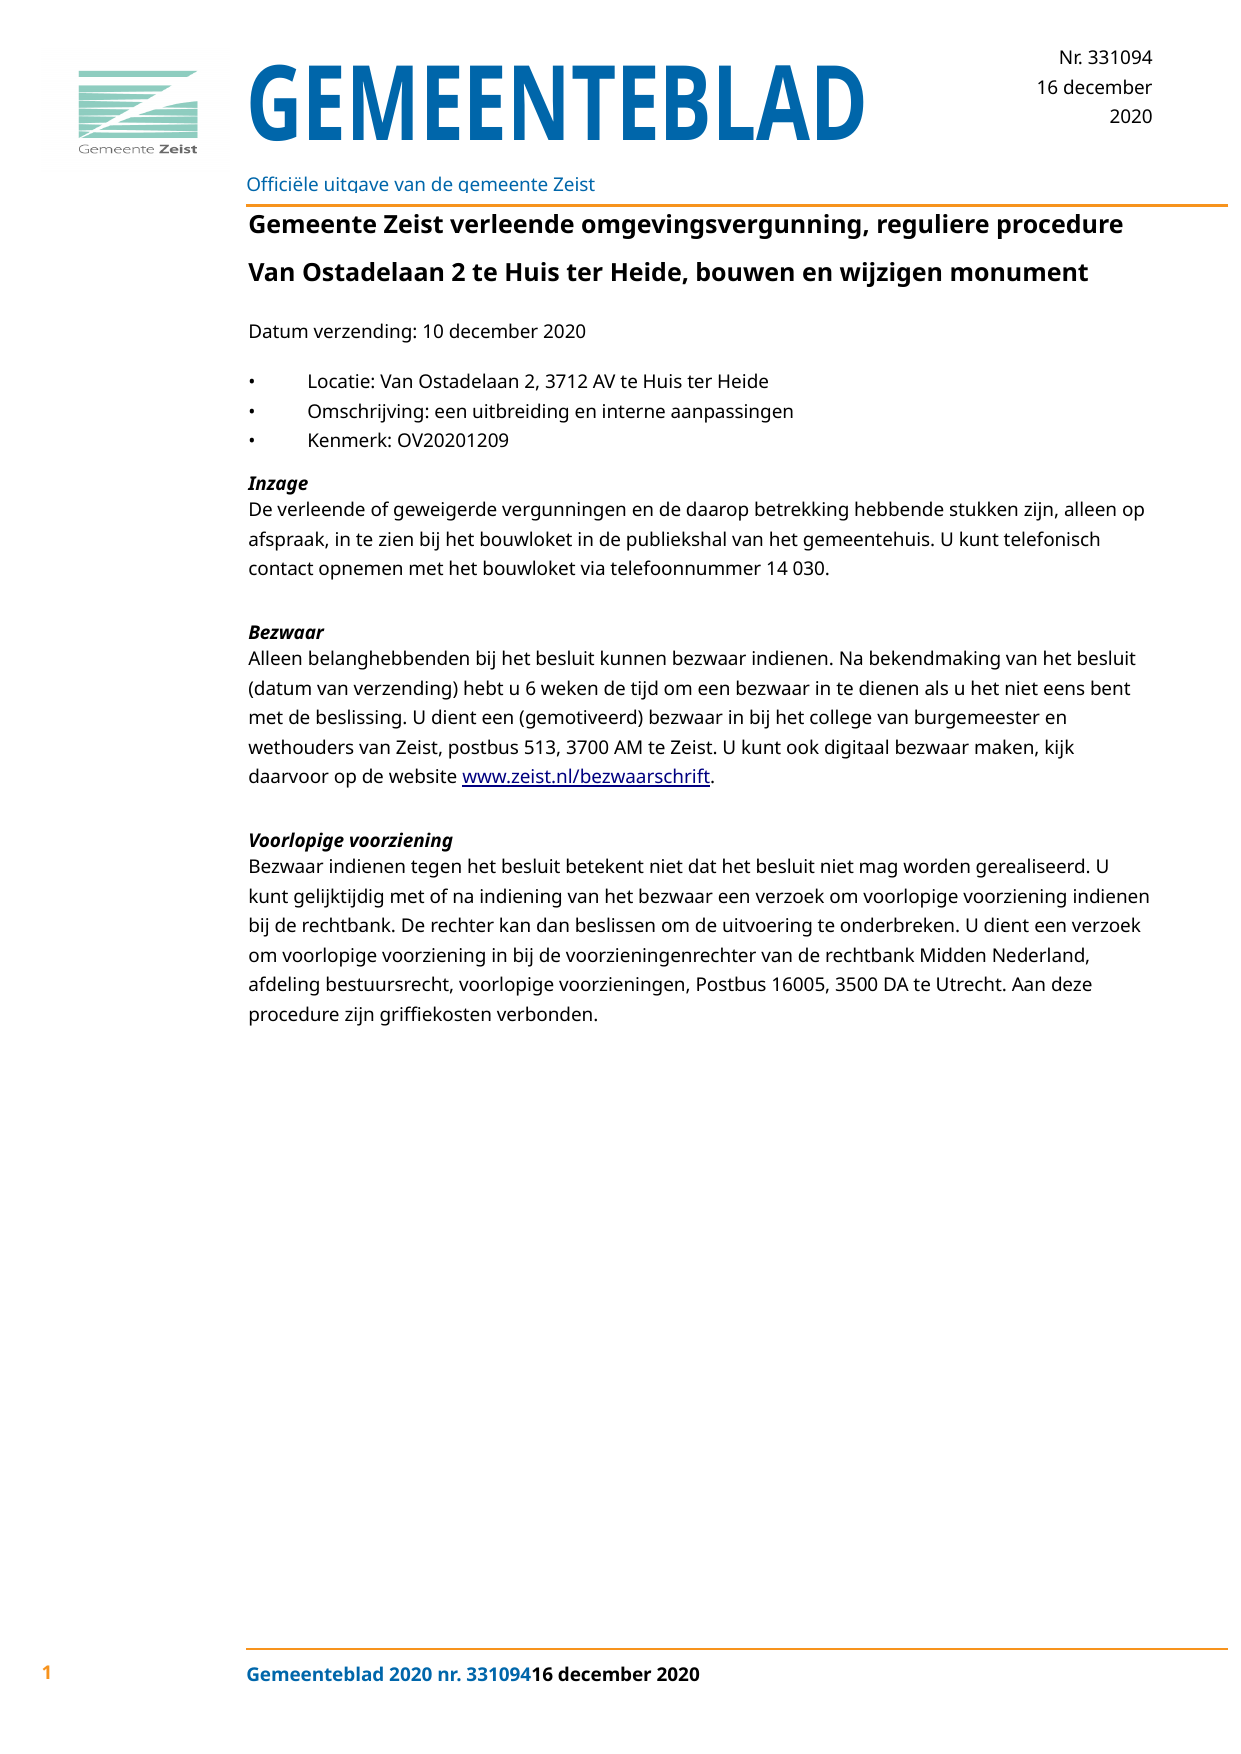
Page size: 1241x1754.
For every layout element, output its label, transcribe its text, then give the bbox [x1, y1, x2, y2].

text Gemeente Zeist verleende omgevingsvergunning, reguliere procedure Van Ostadelaan 2 te Huis ter Heide, bouwen en wijzigen monument [248, 207, 1152, 288]
text Inzage [248, 471, 1152, 496]
list Locatie: Van Ostadelaan 2, 3712 AV te Huis ter Heide [248, 368, 1152, 394]
text Voorlopige voorziening [248, 827, 1152, 853]
text Datum verzending: 10 december 2020 [248, 318, 1152, 344]
picture [41, 47, 231, 172]
text De verleende of geweigerde vergunningen en de daarop betrekking hebbende stukken zijn, alleen op afspraak, in te zien bij het bouwloket in de publiekshal van het gemeentehuis. U kunt telefonisch contact opnemen met het bouwloket via telefoonnummer 14 030. [248, 496, 1152, 581]
text Bezwaar indienen tegen het besluit betekent niet dat het besluit niet mag worden gerealiseerd. U kunt gelijktijdig met of na indiening van het bezwaar een verzoek om voorlopige voorziening indienen bij de rechtbank. De rechter kan dan beslissen om de uitvoering te onderbreken. U dient een verzoek om voorlopige voorziening in bij de voorzieningenrechter van de rechtbank Midden Nederland, afdeling bestuursrecht, voorlopige voorzieningen, Postbus 16005, 3500 DA te Utrecht. Aan deze procedure zijn griffiekosten verbonden. [248, 853, 1152, 1027]
list Omschrijving: een uitbreiding en interne aanpassingen [248, 398, 1152, 424]
text Bezwaar [248, 619, 1152, 645]
text Alleen belanghebbenden bij het besluit kunnen bezwaar indienen. Na bekendmaking van het besluit (datum van verzending) hebt u 6 weken de tijd om een bezwaar in te dienen als u het niet eens bent met de beslissing. U dient een (gemotiveerd) bezwaar in bij het college van burgemeester en wethouders van Zeist, postbus 513, 3700 AM te Zeist. U kunt ook digitaal bezwaar maken, kijk daarvoor op de website www.zeist.nl/bezwaarschrift. [248, 645, 1152, 789]
list Kenmerk: OV20201209 [248, 427, 1152, 453]
